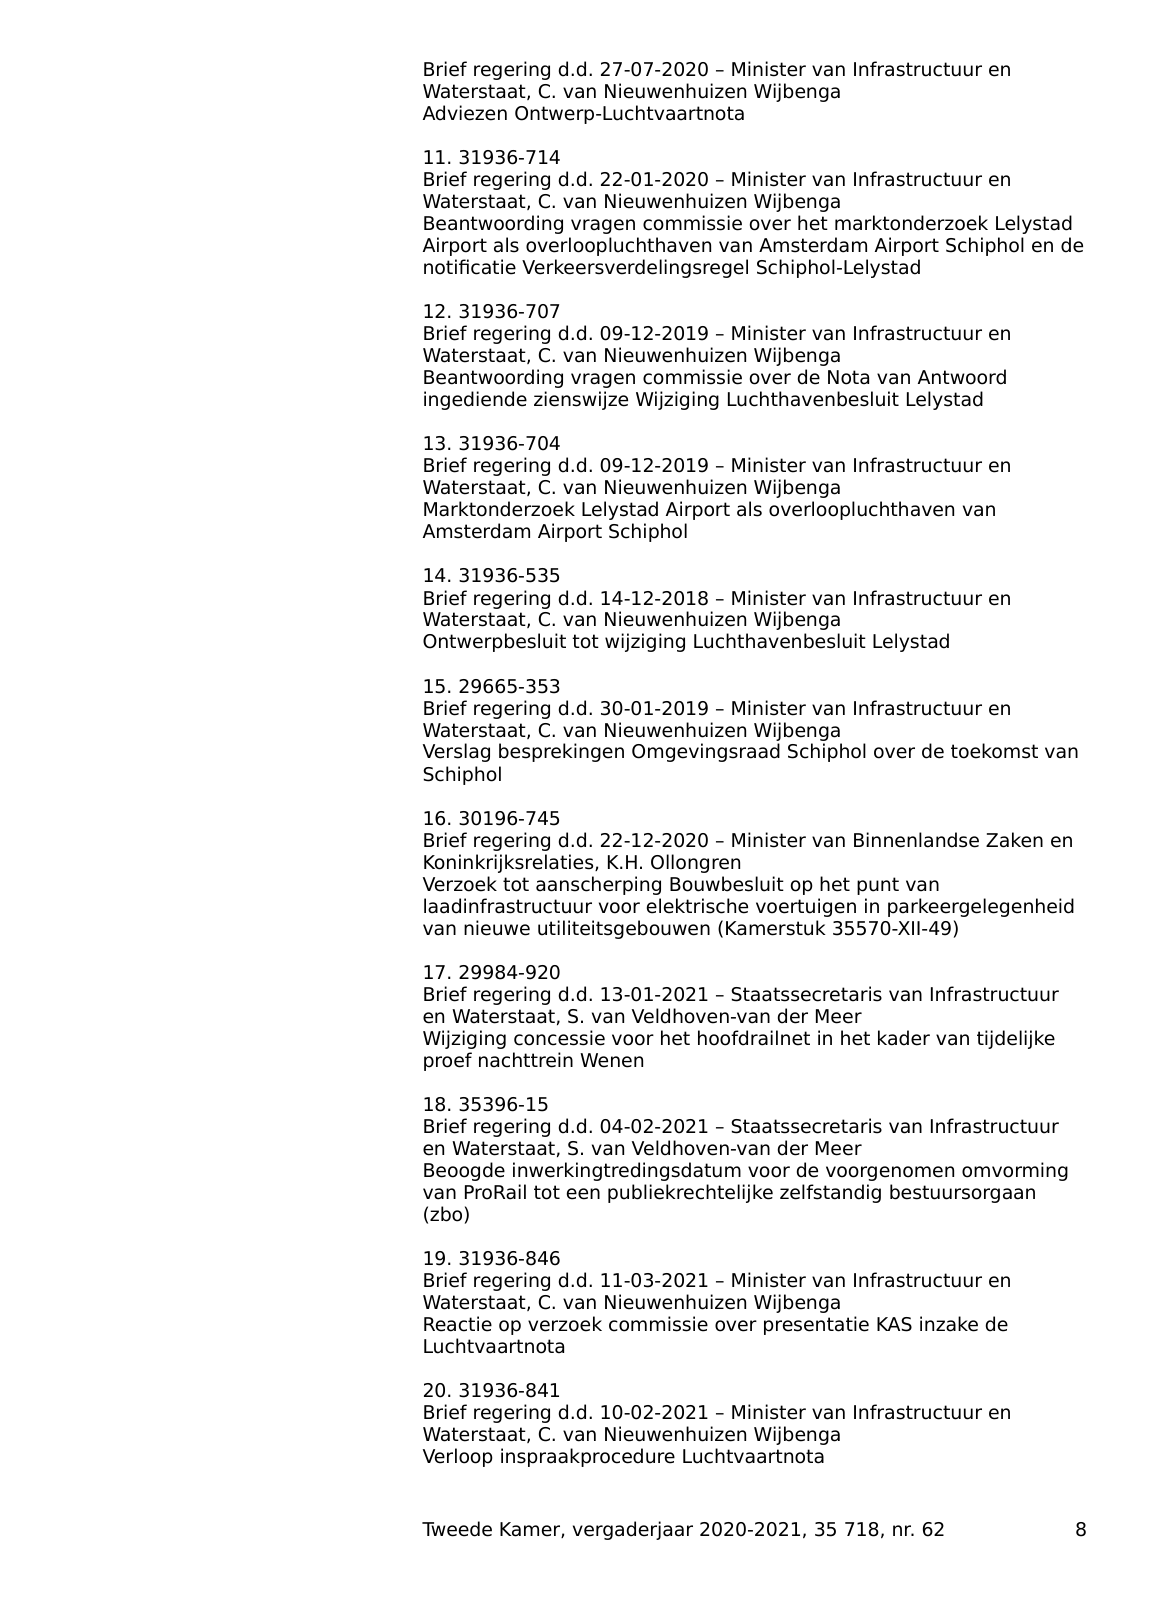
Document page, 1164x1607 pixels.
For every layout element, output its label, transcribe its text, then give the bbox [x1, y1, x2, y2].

text Adviezen Ontwerp-Luchtvaartnota [422, 103, 1087, 125]
text Brief regering d.d. 13-01-2021 – Staatssecretaris van Infrastructuur en Waterstaat, S. van Veldhoven-van der Meer [422, 984, 1087, 1028]
text Brief regering d.d. 09-12-2019 – Minister van Infrastructuur en Waterstaat, C. van Nieuwenhuizen Wijbenga [422, 455, 1087, 499]
text Brief regering d.d. 14-12-2018 – Minister van Infrastructuur en Waterstaat, C. van Nieuwenhuizen Wijbenga [422, 587, 1087, 631]
text Brief regering d.d. 27-07-2020 – Minister van Infrastructuur en Waterstaat, C. van Nieuwenhuizen Wijbenga [422, 59, 1087, 103]
text Marktonderzoek Lelystad Airport als overloopluchthaven van Amsterdam Airport Schiphol [422, 499, 1087, 543]
text 12. 31936-707 [422, 301, 1087, 323]
text Verloop inspraakprocedure Luchtvaartnota [422, 1446, 1087, 1468]
text Reactie op verzoek commissie over presentatie KAS inzake de Luchtvaartnota [422, 1314, 1087, 1358]
text 14. 31936-535 [422, 565, 1087, 587]
text 13. 31936-704 [422, 433, 1087, 455]
text Verslag besprekingen Omgevingsraad Schiphol over de toekomst van Schiphol [422, 741, 1087, 785]
text Brief regering d.d. 04-02-2021 – Staatssecretaris van Infrastructuur en Waterstaat, S. van Veldhoven-van der Meer [422, 1116, 1087, 1160]
text 18. 35396-15 [422, 1094, 1087, 1116]
text 15. 29665-353 [422, 676, 1087, 697]
text Beantwoording vragen commissie over het marktonderzoek Lelystad Airport als overloopluchthaven van Amsterdam Airport Schiphol en de notificatie Verkeersverdelingsregel Schiphol-Lelystad [422, 213, 1087, 279]
text Brief regering d.d. 09-12-2019 – Minister van Infrastructuur en Waterstaat, C. van Nieuwenhuizen Wijbenga [422, 323, 1087, 367]
text 16. 30196-745 [422, 808, 1087, 829]
text 11. 31936-714 [422, 147, 1087, 169]
text Verzoek tot aanscherping Bouwbesluit op het punt van laadinfrastructuur voor elektrische voertuigen in parkeergelegenheid van nieuwe utiliteitsgebouwen (Kamerstuk 35570-XII-49) [422, 873, 1087, 939]
text 20. 31936-841 [422, 1380, 1087, 1402]
text Ontwerpbesluit tot wijziging Luchthavenbesluit Lelystad [422, 631, 1087, 653]
text Brief regering d.d. 11-03-2021 – Minister van Infrastructuur en Waterstaat, C. van Nieuwenhuizen Wijbenga [422, 1270, 1087, 1314]
text 19. 31936-846 [422, 1248, 1087, 1270]
text Beoogde inwerkingtredingsdatum voor de voorgenomen omvorming van ProRail tot een publiekrechtelijke zelfstandig bestuursorgaan (zbo) [422, 1160, 1087, 1226]
text Brief regering d.d. 22-12-2020 – Minister van Binnenlandse Zaken en Koninkrijksrelaties, K.H. Ollongren [422, 829, 1087, 873]
text Brief regering d.d. 10-02-2021 – Minister van Infrastructuur en Waterstaat, C. van Nieuwenhuizen Wijbenga [422, 1402, 1087, 1446]
text Brief regering d.d. 22-01-2020 – Minister van Infrastructuur en Waterstaat, C. van Nieuwenhuizen Wijbenga [422, 169, 1087, 213]
text 17. 29984-920 [422, 962, 1087, 984]
text Wijziging concessie voor het hoofdrailnet in het kader van tijdelijke proef nachttrein Wenen [422, 1028, 1087, 1072]
text Brief regering d.d. 30-01-2019 – Minister van Infrastructuur en Waterstaat, C. van Nieuwenhuizen Wijbenga [422, 697, 1087, 741]
text Beantwoording vragen commissie over de Nota van Antwoord ingediende zienswijze Wijziging Luchthavenbesluit Lelystad [422, 367, 1087, 411]
